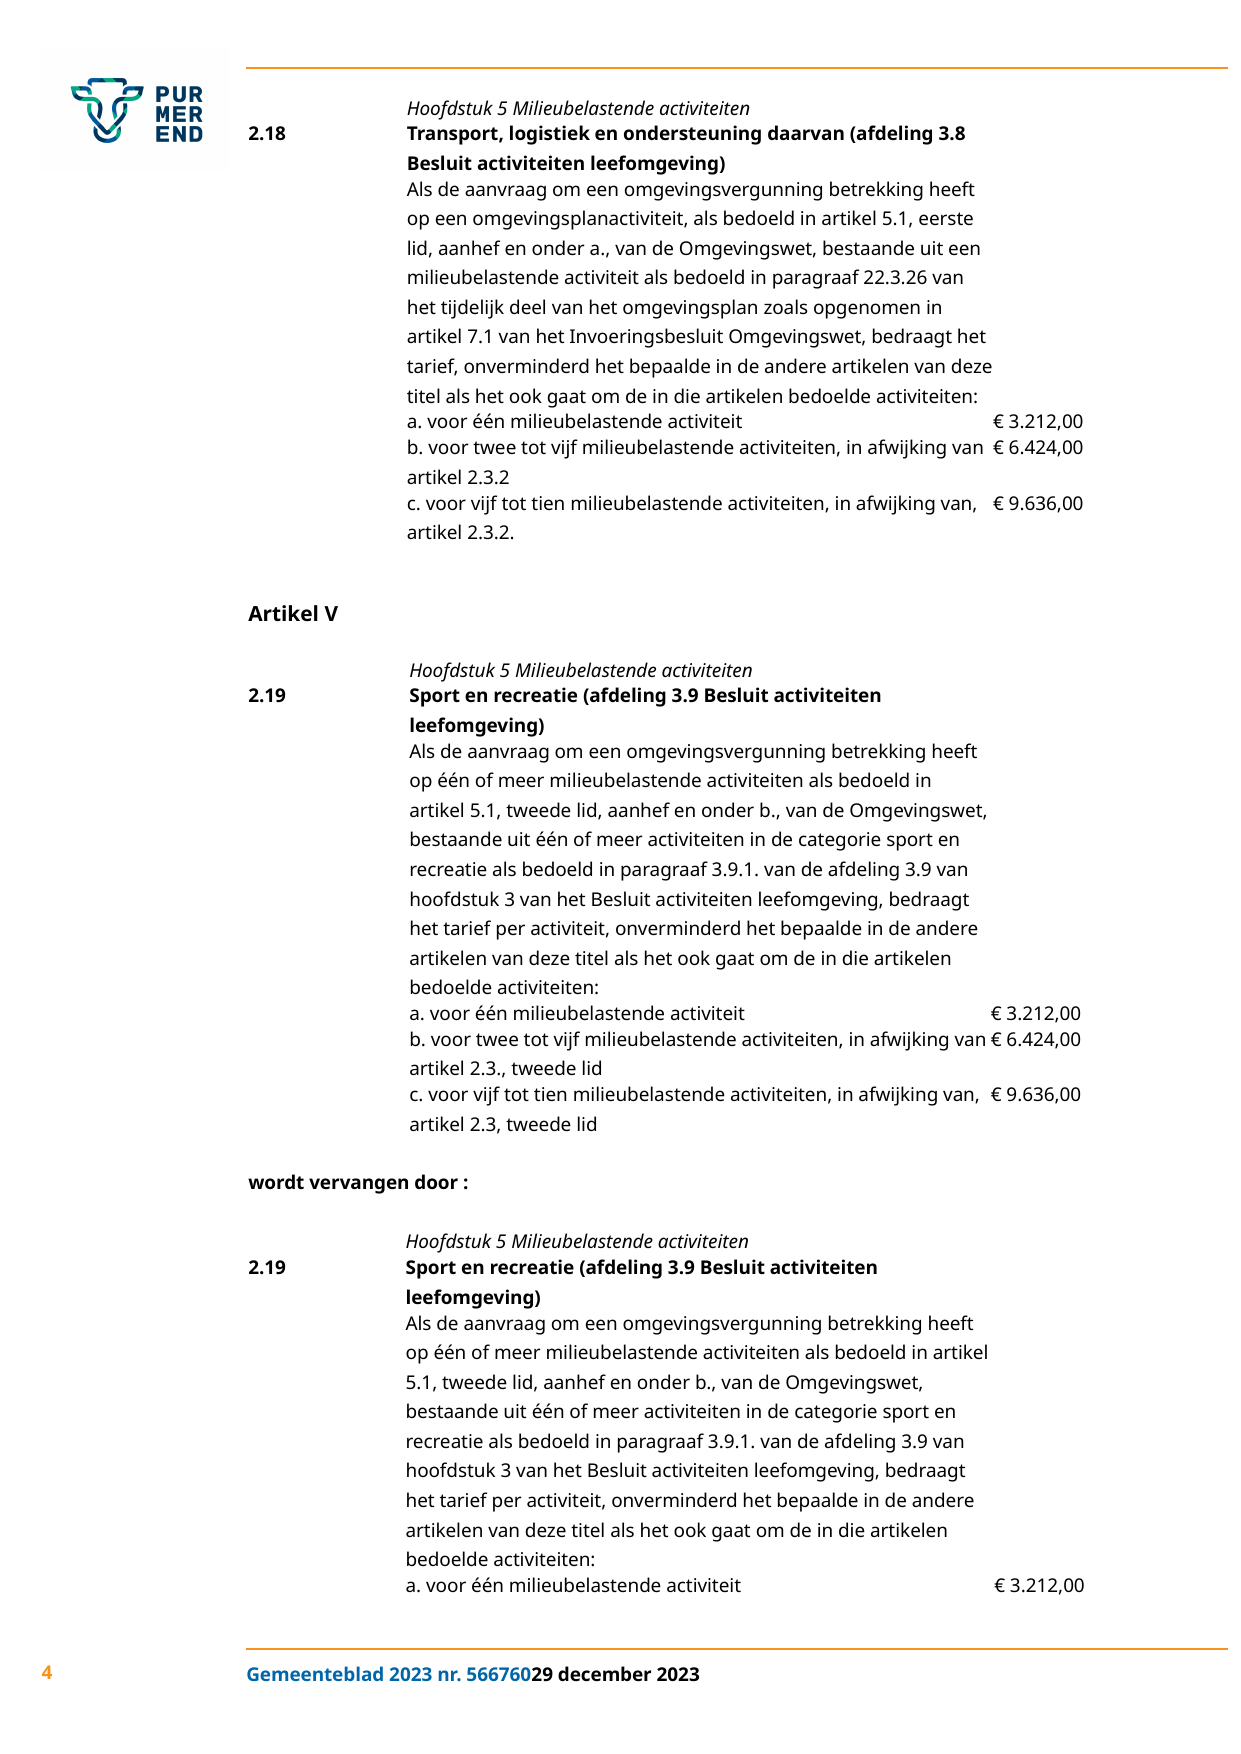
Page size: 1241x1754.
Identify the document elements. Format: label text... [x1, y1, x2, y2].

table_cell € 9.636,00 [993, 490, 1152, 545]
table_cell € 3.212,00 [991, 1000, 1152, 1026]
table_header [991, 657, 1152, 682]
table_cell [991, 683, 1152, 738]
table_cell [248, 409, 407, 434]
table_cell 2.19 [248, 1254, 405, 1310]
table_cell [994, 1254, 1152, 1310]
table_cell b. voor twee tot vijf milieubelastende activiteiten, in afwijking van artikel 2.3., tweede lid [409, 1026, 991, 1081]
table_cell € 3.212,00 [994, 1572, 1152, 1598]
table_cell [991, 738, 1152, 1000]
table_cell [248, 434, 407, 490]
table_header [994, 1229, 1152, 1254]
table_header [248, 1229, 405, 1254]
table_cell [248, 176, 407, 409]
table_cell Sport en recreatie (afdeling 3.9 Besluit activiteiten leefomgeving) [409, 683, 991, 738]
table_cell b. voor twee tot vijf milieubelastende activiteiten, in afwijking van artikel 2.3.2 [407, 434, 993, 490]
table_header Hoofdstuk 5 Milieubelastende activiteiten [407, 95, 993, 121]
table_header [248, 657, 409, 682]
table_cell 2.19 [248, 683, 409, 738]
table_cell c. voor vijf tot tien milieubelastende activiteiten, in afwijking van, artikel 2.3, tweede lid [409, 1081, 991, 1137]
table_header Hoofdstuk 5 Milieubelastende activiteiten [409, 657, 991, 682]
table_header [993, 95, 1152, 121]
table_header Hoofdstuk 5 Milieubelastende activiteiten [405, 1229, 994, 1254]
table_cell [248, 490, 407, 545]
text Artikel V [248, 599, 1152, 627]
picture [41, 47, 231, 172]
table_cell [248, 1081, 409, 1137]
table_cell [248, 738, 409, 1000]
table_cell [248, 1572, 405, 1598]
table_cell [248, 1026, 409, 1081]
table_cell € 6.424,00 [993, 434, 1152, 490]
table_cell c. voor vijf tot tien milieubelastende activiteiten, in afwijking van, artikel 2.3.2. [407, 490, 993, 545]
table_cell [248, 1310, 405, 1572]
table_cell € 3.212,00 [993, 409, 1152, 434]
table_cell [993, 121, 1152, 176]
table_header [248, 95, 407, 121]
table_cell Als de aanvraag om een omgevingsvergunning betrekking heeft op een omgevingsplanactiviteit, als bedoeld in artikel 5.1, eerste lid, aanhef en onder a., van de Omgevingswet, bestaande uit een milieubelastende activiteit als bedoeld in paragraaf 22.3.26 van het tijdelijk deel van het omgevingsplan zoals opgenomen in artikel 7.1 van het Invoeringsbesluit Omgevingswet, bedraagt het tarief, onverminderd het bepaalde in de andere artikelen van deze titel als het ook gaat om de in die artikelen bedoelde activiteiten: [407, 176, 993, 409]
table_cell Sport en recreatie (afdeling 3.9 Besluit activiteiten leefomgeving) [405, 1254, 994, 1310]
table_cell 2.18 [248, 121, 407, 176]
table_cell Als de aanvraag om een omgevingsvergunning betrekking heeft op één of meer milieubelastende activiteiten als bedoeld in artikel 5.1, tweede lid, aanhef en onder b., van de Omgevingswet, bestaande uit één of meer activiteiten in de categorie sport en recreatie als bedoeld in paragraaf 3.9.1. van de afdeling 3.9 van hoofdstuk 3 van het Besluit activiteiten leefomgeving, bedraagt het tarief per activiteit, onverminderd het bepaalde in de andere artikelen van deze titel als het ook gaat om de in die artikelen bedoelde activiteiten: [409, 738, 991, 1000]
table_cell Als de aanvraag om een omgevingsvergunning betrekking heeft op één of meer milieubelastende activiteiten als bedoeld in artikel 5.1, tweede lid, aanhef en onder b., van de Omgevingswet, bestaande uit één of meer activiteiten in de categorie sport en recreatie als bedoeld in paragraaf 3.9.1. van de afdeling 3.9 van hoofdstuk 3 van het Besluit activiteiten leefomgeving, bedraagt het tarief per activiteit, onverminderd het bepaalde in de andere artikelen van deze titel als het ook gaat om de in die artikelen bedoelde activiteiten: [405, 1310, 994, 1572]
table_cell a. voor één milieubelastende activiteit [409, 1000, 991, 1026]
table_cell a. voor één milieubelastende activiteit [407, 409, 993, 434]
text wordt vervangen door : [248, 1169, 1152, 1195]
table_cell a. voor één milieubelastende activiteit [405, 1572, 994, 1598]
table_cell Transport, logistiek en ondersteuning daarvan (afdeling 3.8 Besluit activiteiten leefomgeving) [407, 121, 993, 176]
table_cell [248, 1000, 409, 1026]
table_cell [993, 176, 1152, 409]
table_cell € 6.424,00 [991, 1026, 1152, 1081]
table_cell [994, 1310, 1152, 1572]
table_cell € 9.636,00 [991, 1081, 1152, 1137]
